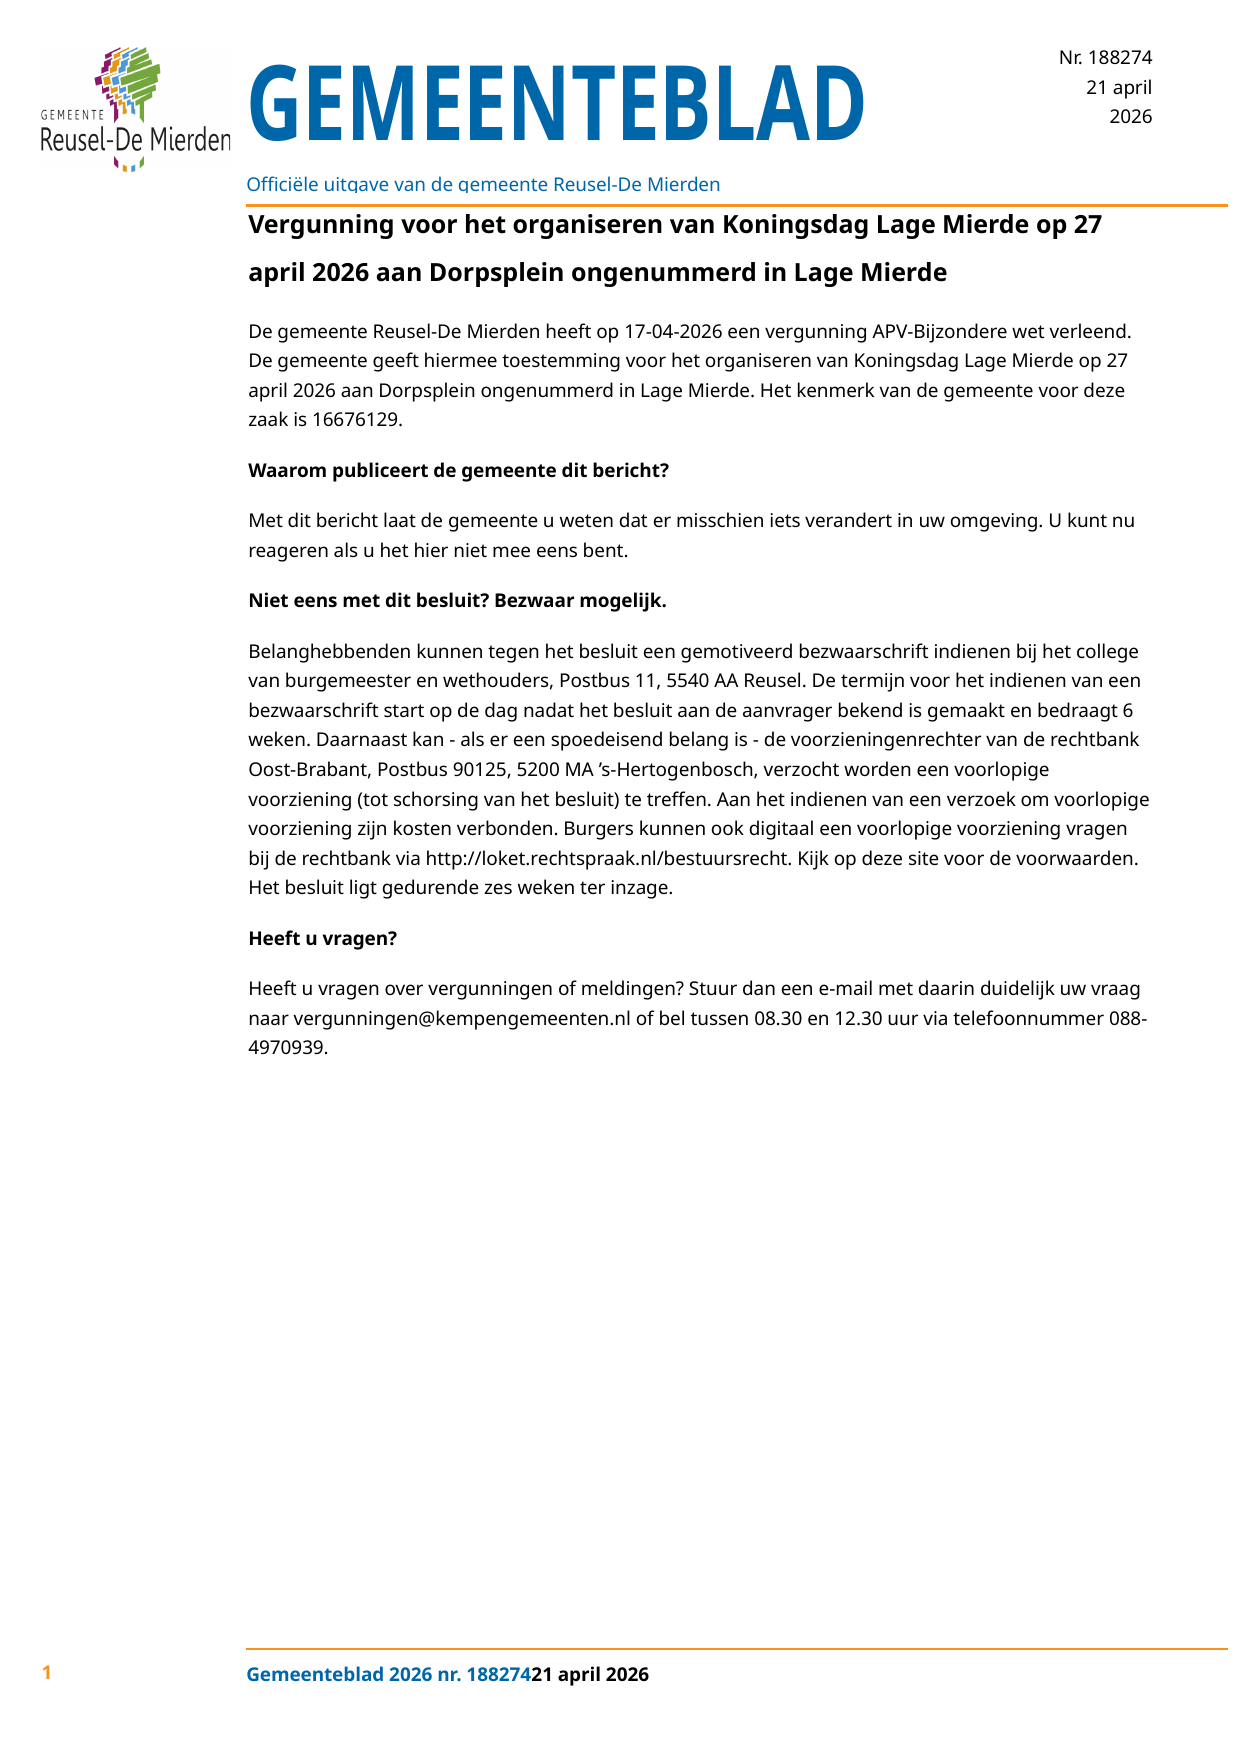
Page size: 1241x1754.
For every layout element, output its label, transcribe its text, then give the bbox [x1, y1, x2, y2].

text Heeft u vragen? [248, 925, 1152, 951]
text Waarom publiceert de gemeente dit bericht? [248, 457, 1152, 483]
text Met dit bericht laat de gemeente u weten dat er misschien iets verandert in uw omgeving. U kunt nu reageren als u het hier niet mee eens bent. [248, 507, 1152, 563]
text De gemeente Reusel-De Mierden heeft op 17-04-2026 een vergunning APV-Bijzondere wet verleend. De gemeente geeft hiermee toestemming voor het organiseren van Koningsdag Lage Mierde op 27 april 2026 aan Dorpsplein ongenummerd in Lage Mierde. Het kenmerk van de gemeente voor deze zaak is 16676129. [248, 318, 1152, 432]
picture [41, 47, 231, 172]
text Niet eens met dit besluit? Bezwaar mogelijk. [248, 587, 1152, 613]
text Belanghebbenden kunnen tegen het besluit een gemotiveerd bezwaarschrift indienen bij het college van burgemeester en wethouders, Postbus 11, 5540 AA Reusel. De termijn voor het indienen van een bezwaarschrift start op de dag nadat het besluit aan de aanvrager bekend is gemaakt en bedraagt 6 weken. Daarnaast kan - als er een spoedeisend belang is - de voorzieningenrechter van de rechtbank Oost-Brabant, Postbus 90125, 5200 MA ’s-Hertogenbosch, verzocht worden een voorlopige voorziening (tot schorsing van het besluit) te treffen. Aan het indienen van een verzoek om voorlopige voorziening zijn kosten verbonden. Burgers kunnen ook digitaal een voorlopige voorziening vragen bij de rechtbank via http://loket.rechtspraak.nl/bestuursrecht. Kijk op deze site voor de voorwaarden. Het besluit ligt gedurende zes weken ter inzage. [248, 638, 1152, 900]
text Vergunning voor het organiseren van Koningsdag Lage Mierde op 27 april 2026 aan Dorpsplein ongenummerd in Lage Mierde [248, 207, 1152, 288]
text Heeft u vragen over vergunningen of meldingen? Stuur dan een e-mail met daarin duidelijk uw vraag naar vergunningen@kempengemeenten.nl of bel tussen 08.30 en 12.30 uur via telefoonnummer 088-4970939. [248, 975, 1152, 1060]
